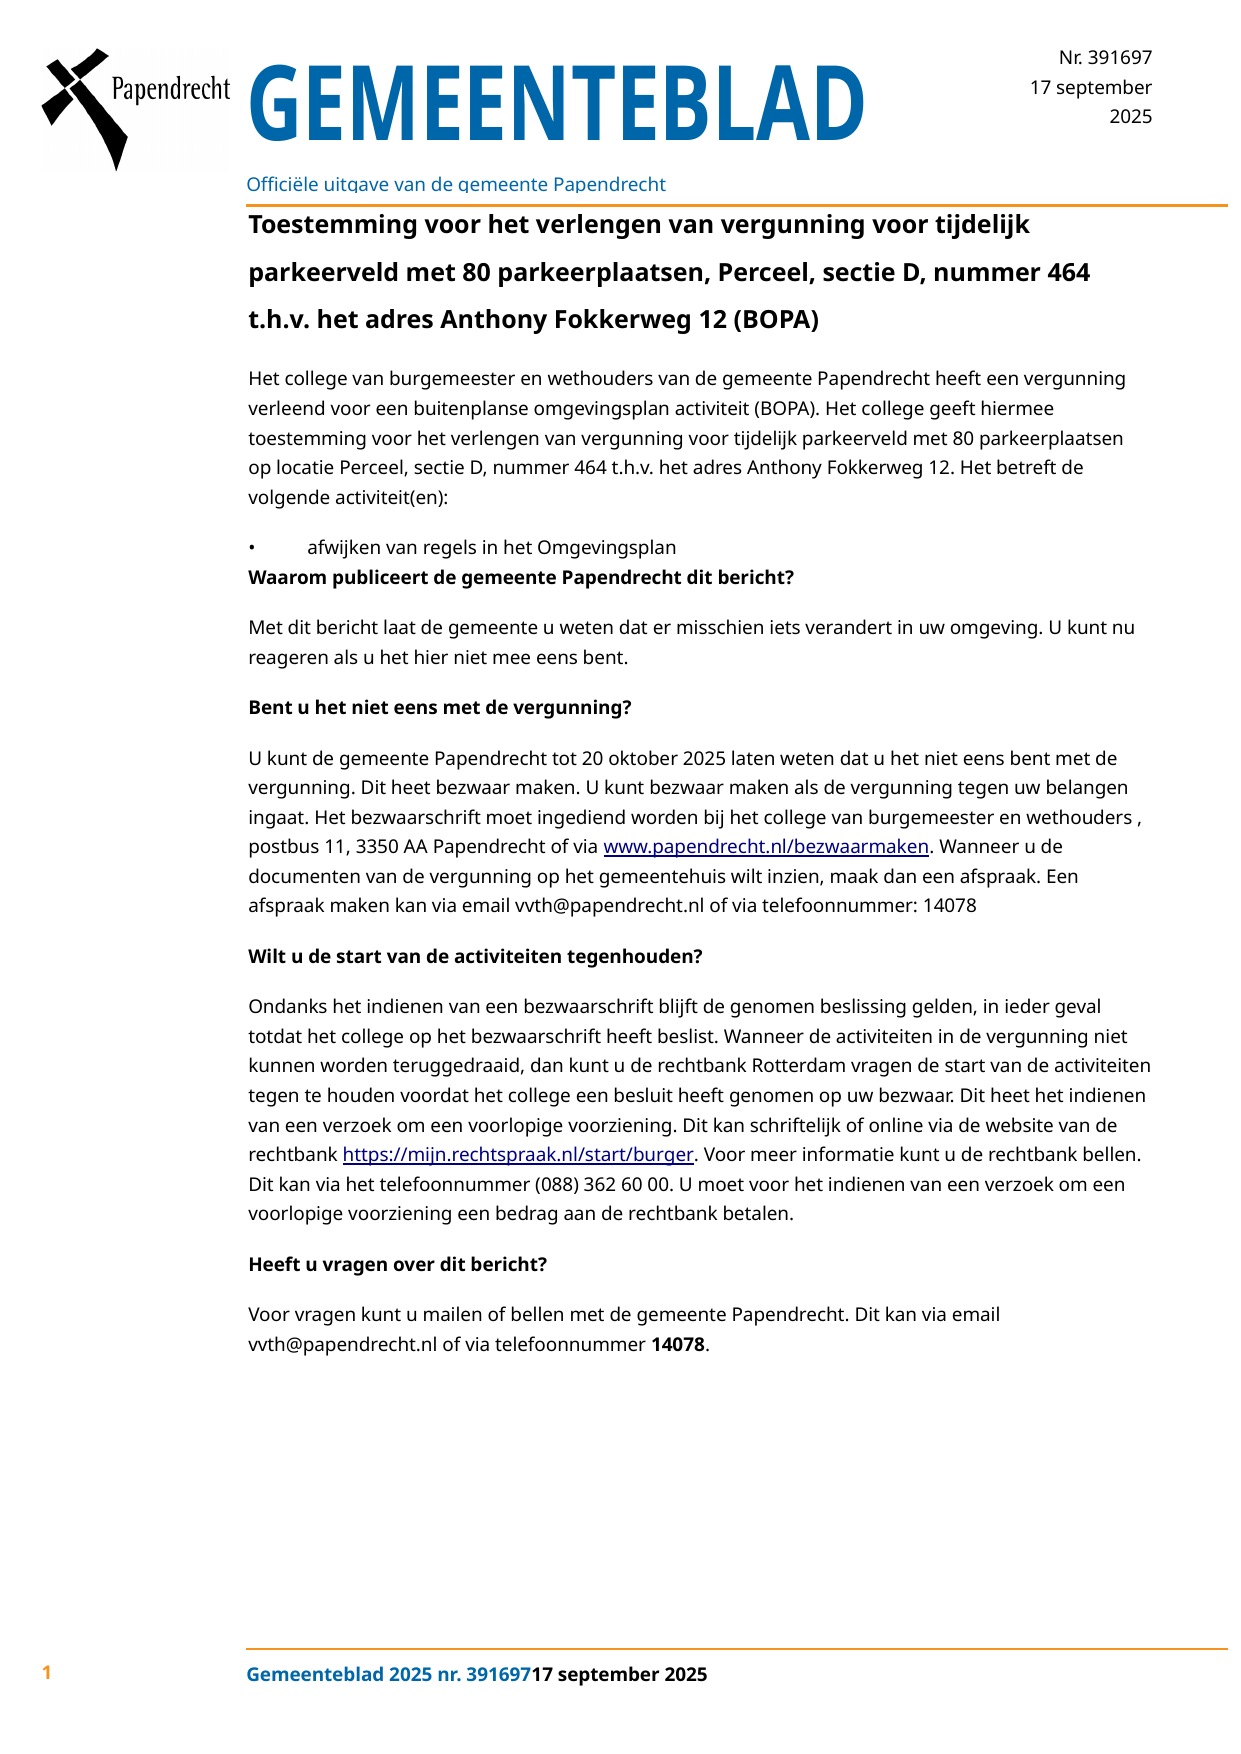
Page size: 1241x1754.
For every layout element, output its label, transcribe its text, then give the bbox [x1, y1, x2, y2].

text Heeft u vragen over dit bericht? [248, 1251, 1152, 1277]
text Waarom publiceert de gemeente Papendrecht dit bericht? [248, 564, 1152, 589]
text Wilt u de start van de activiteiten tegenhouden? [248, 943, 1152, 969]
picture [41, 47, 231, 172]
text Toestemming voor het verlengen van vergunning voor tijdelijk parkeerveld met 80 parkeerplaatsen, Perceel, sectie D, nummer 464 t.h.v. het adres Anthony Fokkerweg 12 (BOPA) [248, 207, 1152, 336]
text Voor vragen kunt u mailen of bellen met de gemeente Papendrecht. Dit kan via email vvth@papendrecht.nl of via telefoonnummer 14078. [248, 1301, 1152, 1357]
text Met dit bericht laat de gemeente u weten dat er misschien iets verandert in uw omgeving. U kunt nu reageren als u het hier niet mee eens bent. [248, 614, 1152, 669]
list afwijken van regels in het Omgevingsplan [248, 534, 1152, 560]
text U kunt de gemeente Papendrecht tot 20 oktober 2025 laten weten dat u het niet eens bent met de vergunning. Dit heet bezwaar maken. U kunt bezwaar maken als de vergunning tegen uw belangen ingaat. Het bezwaarschrift moet ingediend worden bij het college van burgemeester en wethouders , postbus 11, 3350 AA Papendrecht of via www.papendrecht.nl/bezwaarmaken. Wanneer u de documenten van de vergunning op het gemeentehuis wilt inzien, maak dan een afspraak. Een afspraak maken kan via email vvth@papendrecht.nl of via telefoonnummer: 14078 [248, 745, 1152, 918]
text Het college van burgemeester en wethouders van de gemeente Papendrecht heeft een vergunning verleend voor een buitenplanse omgevingsplan activiteit (BOPA). Het college geeft hiermee toestemming voor het verlengen van vergunning voor tijdelijk parkeerveld met 80 parkeerplaatsen op locatie Perceel, sectie D, nummer 464 t.h.v. het adres Anthony Fokkerweg 12. Het betreft de volgende activiteit(en): [248, 366, 1152, 509]
text Ondanks het indienen van een bezwaarschrift blijft de genomen beslissing gelden, in ieder geval totdat het college op het bezwaarschrift heeft beslist. Wanneer de activiteiten in de vergunning niet kunnen worden teruggedraaid, dan kunt u de rechtbank Rotterdam vragen de start van de activiteiten tegen te houden voordat het college een besluit heeft genomen op uw bezwaar. Dit heet het indienen van een verzoek om een voorlopige voorziening. Dit kan schriftelijk of online via de website van de rechtbank https://mijn.rechtspraak.nl/start/burger. Voor meer informatie kunt u de rechtbank bellen. Dit kan via het telefoonnummer (088) 362 60 00. U moet voor het indienen van een verzoek om een voorlopige voorziening een bedrag aan de rechtbank betalen. [248, 993, 1152, 1226]
text Bent u het niet eens met de vergunning? [248, 694, 1152, 720]
